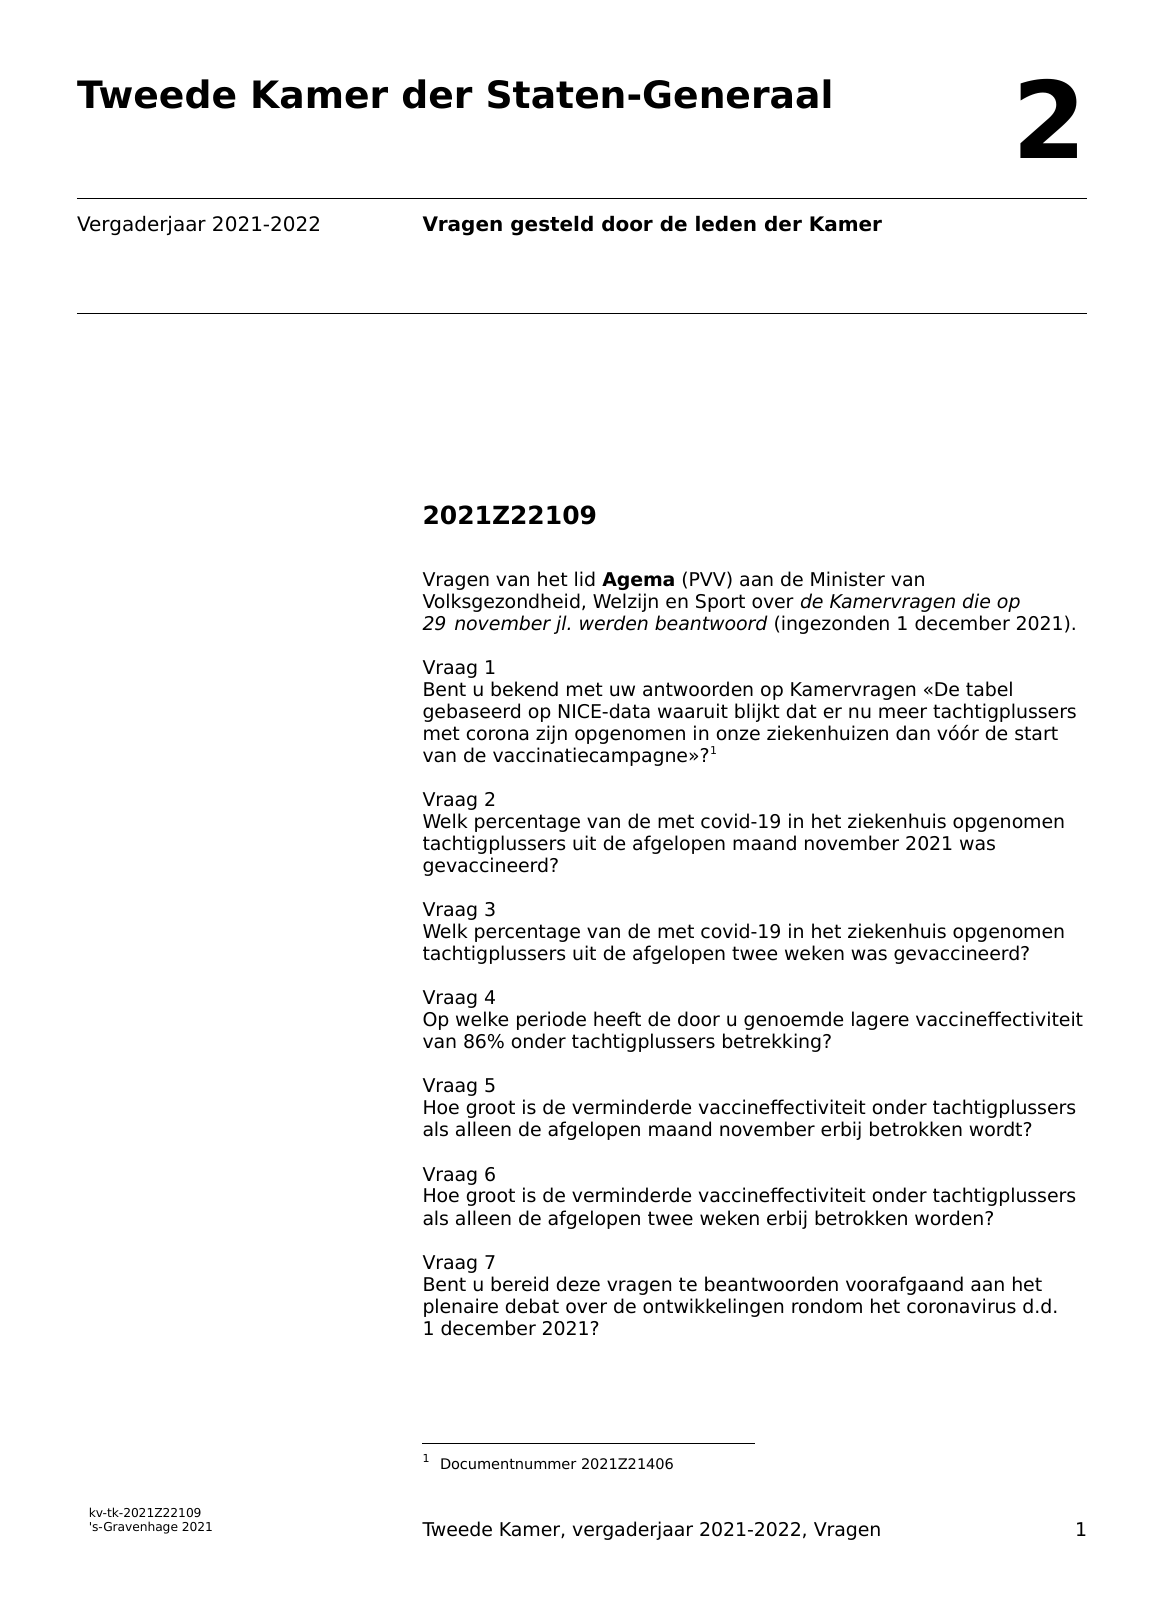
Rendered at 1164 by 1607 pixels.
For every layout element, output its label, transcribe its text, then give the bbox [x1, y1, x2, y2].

text Bent u bekend met uw antwoorden op Kamervragen «De tabel gebaseerd op NICE-data waaruit blijkt dat er nu meer tachtigplussers met corona zijn opgenomen in onze ziekenhuizen dan vóór de start van de vaccinatiecampagne»? [422, 679, 1087, 767]
text Vraag 6 [422, 1163, 1087, 1185]
text Vragen van het lid Agema (PVV) aan de Minister van Volksgezondheid, Welzijn en Sport over de Kamervragen die op 29 november jl. werden beantwoord (ingezonden 1 december 2021). [422, 569, 1087, 635]
text Vraag 5 [422, 1075, 1087, 1097]
text Vraag 2 [422, 789, 1087, 811]
text Vraag 7 [422, 1252, 1087, 1273]
text Vraag 1 [422, 657, 1087, 679]
text Welk percentage van de met covid-19 in het ziekenhuis opgenomen tachtigplussers uit de afgelopen maand november 2021 was gevaccineerd? [422, 811, 1087, 877]
text Op welke periode heeft de door u genoemde lagere vaccineffectiviteit van 86% onder tachtigplussers betrekking? [422, 1009, 1087, 1053]
table_header 2 [886, 59, 1087, 198]
text Hoe groot is de verminderde vaccineffectiviteit onder tachtigplussers als alleen de afgelopen maand november erbij betrokken wordt? [422, 1097, 1087, 1141]
text Vraag 3 [422, 899, 1087, 921]
text kv-tk-2021Z22109 [88, 1506, 323, 1520]
text Vraag 4 [422, 987, 1087, 1009]
text Bent u bereid deze vragen te beantwoorden voorafgaand aan het plenaire debat over de ontwikkelingen rondom het coronavirus d.d. 1 december 2021? [422, 1273, 1087, 1339]
text Welk percentage van de met covid-19 in het ziekenhuis opgenomen tachtigplussers uit de afgelopen twee weken was gevaccineerd? [422, 921, 1087, 965]
table_cell Vragen gesteld door de leden der Kamer [422, 199, 1087, 313]
table_header Tweede Kamer der Staten-Generaal [77, 59, 886, 198]
text Hoe groot is de verminderde vaccineffectiviteit onder tachtigplussers als alleen de afgelopen twee weken erbij betrokken worden? [422, 1185, 1087, 1229]
text 's-Gravenhage 2021 [88, 1520, 323, 1534]
table_cell Vergaderjaar 2021-2022 [77, 199, 422, 313]
text Documentnummer 2021Z21406 [422, 1452, 1087, 1474]
text 2021Z22109 [422, 501, 1087, 531]
